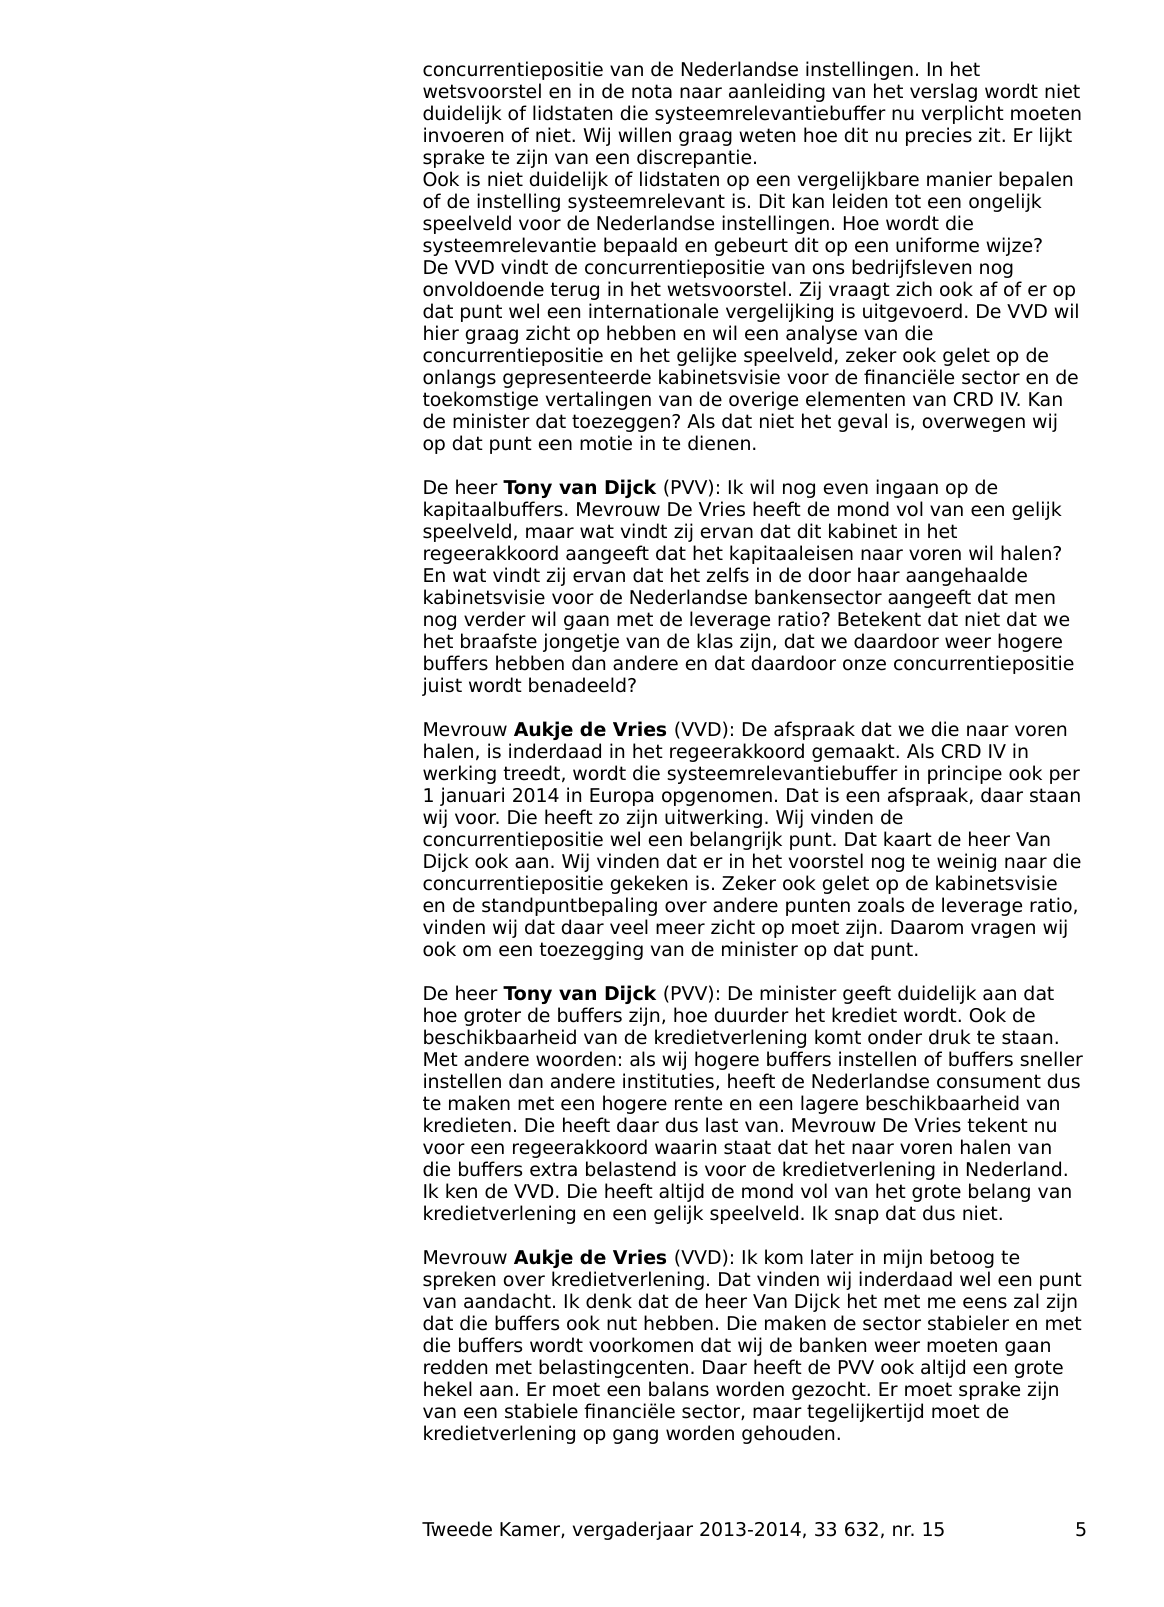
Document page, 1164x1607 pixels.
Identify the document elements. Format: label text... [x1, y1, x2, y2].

text De VVD vindt de concurrentiepositie van ons bedrijfsleven nog onvoldoende terug in het wetsvoorstel. Zij vraagt zich ook af of er op dat punt wel een internationale vergelijking is uitgevoerd. De VVD wil hier graag zicht op hebben en wil een analyse van die concurrentiepositie en het gelijke speelveld, zeker ook gelet op de onlangs gepresenteerde kabinetsvisie voor de financiële sector en de toekomstige vertalingen van de overige elementen van CRD IV. Kan de minister dat toezeggen? Als dat niet het geval is, overwegen wij op dat punt een motie in te dienen. [422, 257, 1087, 455]
text concurrentiepositie van de Nederlandse instellingen. In het wetsvoorstel en in de nota naar aanleiding van het verslag wordt niet duidelijk of lidstaten die systeemrelevantiebuffer nu verplicht moeten invoeren of niet. Wij willen graag weten hoe dit nu precies zit. Er lijkt sprake te zijn van een discrepantie. [422, 59, 1087, 169]
text De heer Tony van Dijck (PVV): De minister geeft duidelijk aan dat hoe groter de buffers zijn, hoe duurder het krediet wordt. Ook de beschikbaarheid van de kredietverlening komt onder druk te staan. Met andere woorden: als wij hogere buffers instellen of buffers sneller instellen dan andere instituties, heeft de Nederlandse consument dus te maken met een hogere rente en een lagere beschikbaarheid van kredieten. Die heeft daar dus last van. Mevrouw De Vries tekent nu voor een regeerakkoord waarin staat dat het naar voren halen van die buffers extra belastend is voor de kredietverlening in Nederland. Ik ken de VVD. Die heeft altijd de mond vol van het grote belang van kredietverlening en een gelijk speelveld. Ik snap dat dus niet. [422, 983, 1087, 1224]
text Mevrouw Aukje de Vries (VVD): De afspraak dat we die naar voren halen, is inderdaad in het regeerakkoord gemaakt. Als CRD IV in werking treedt, wordt die systeemrelevantiebuffer in principe ook per 1 januari 2014 in Europa opgenomen. Dat is een afspraak, daar staan wij voor. Die heeft zo zijn uitwerking. Wij vinden de concurrentiepositie wel een belangrijk punt. Dat kaart de heer Van Dijck ook aan. Wij vinden dat er in het voorstel nog te weinig naar die concurrentiepositie gekeken is. Zeker ook gelet op de kabinetsvisie en de standpuntbepaling over andere punten zoals de leverage ratio, vinden wij dat daar veel meer zicht op moet zijn. Daarom vragen wij ook om een toezegging van de minister op dat punt. [422, 719, 1087, 961]
text De heer Tony van Dijck (PVV): Ik wil nog even ingaan op de kapitaalbuffers. Mevrouw De Vries heeft de mond vol van een gelijk speelveld, maar wat vindt zij ervan dat dit kabinet in het regeerakkoord aangeeft dat het kapitaaleisen naar voren wil halen? En wat vindt zij ervan dat het zelfs in de door haar aangehaalde kabinetsvisie voor de Nederlandse bankensector aangeeft dat men nog verder wil gaan met de leverage ratio? Betekent dat niet dat we het braafste jongetje van de klas zijn, dat we daardoor weer hogere buffers hebben dan andere en dat daardoor onze concurrentiepositie juist wordt benadeeld? [422, 477, 1087, 697]
text Mevrouw Aukje de Vries (VVD): Ik kom later in mijn betoog te spreken over kredietverlening. Dat vinden wij inderdaad wel een punt van aandacht. Ik denk dat de heer Van Dijck het met me eens zal zijn dat die buffers ook nut hebben. Die maken de sector stabieler en met die buffers wordt voorkomen dat wij de banken weer moeten gaan redden met belastingcenten. Daar heeft de PVV ook altijd een grote hekel aan. Er moet een balans worden gezocht. Er moet sprake zijn van een stabiele financiële sector, maar tegelijkertijd moet de kredietverlening op gang worden gehouden. [422, 1247, 1087, 1444]
text Ook is niet duidelijk of lidstaten op een vergelijkbare manier bepalen of de instelling systeemrelevant is. Dit kan leiden tot een ongelijk speelveld voor de Nederlandse instellingen. Hoe wordt die systeemrelevantie bepaald en gebeurt dit op een uniforme wijze? [422, 169, 1087, 257]
